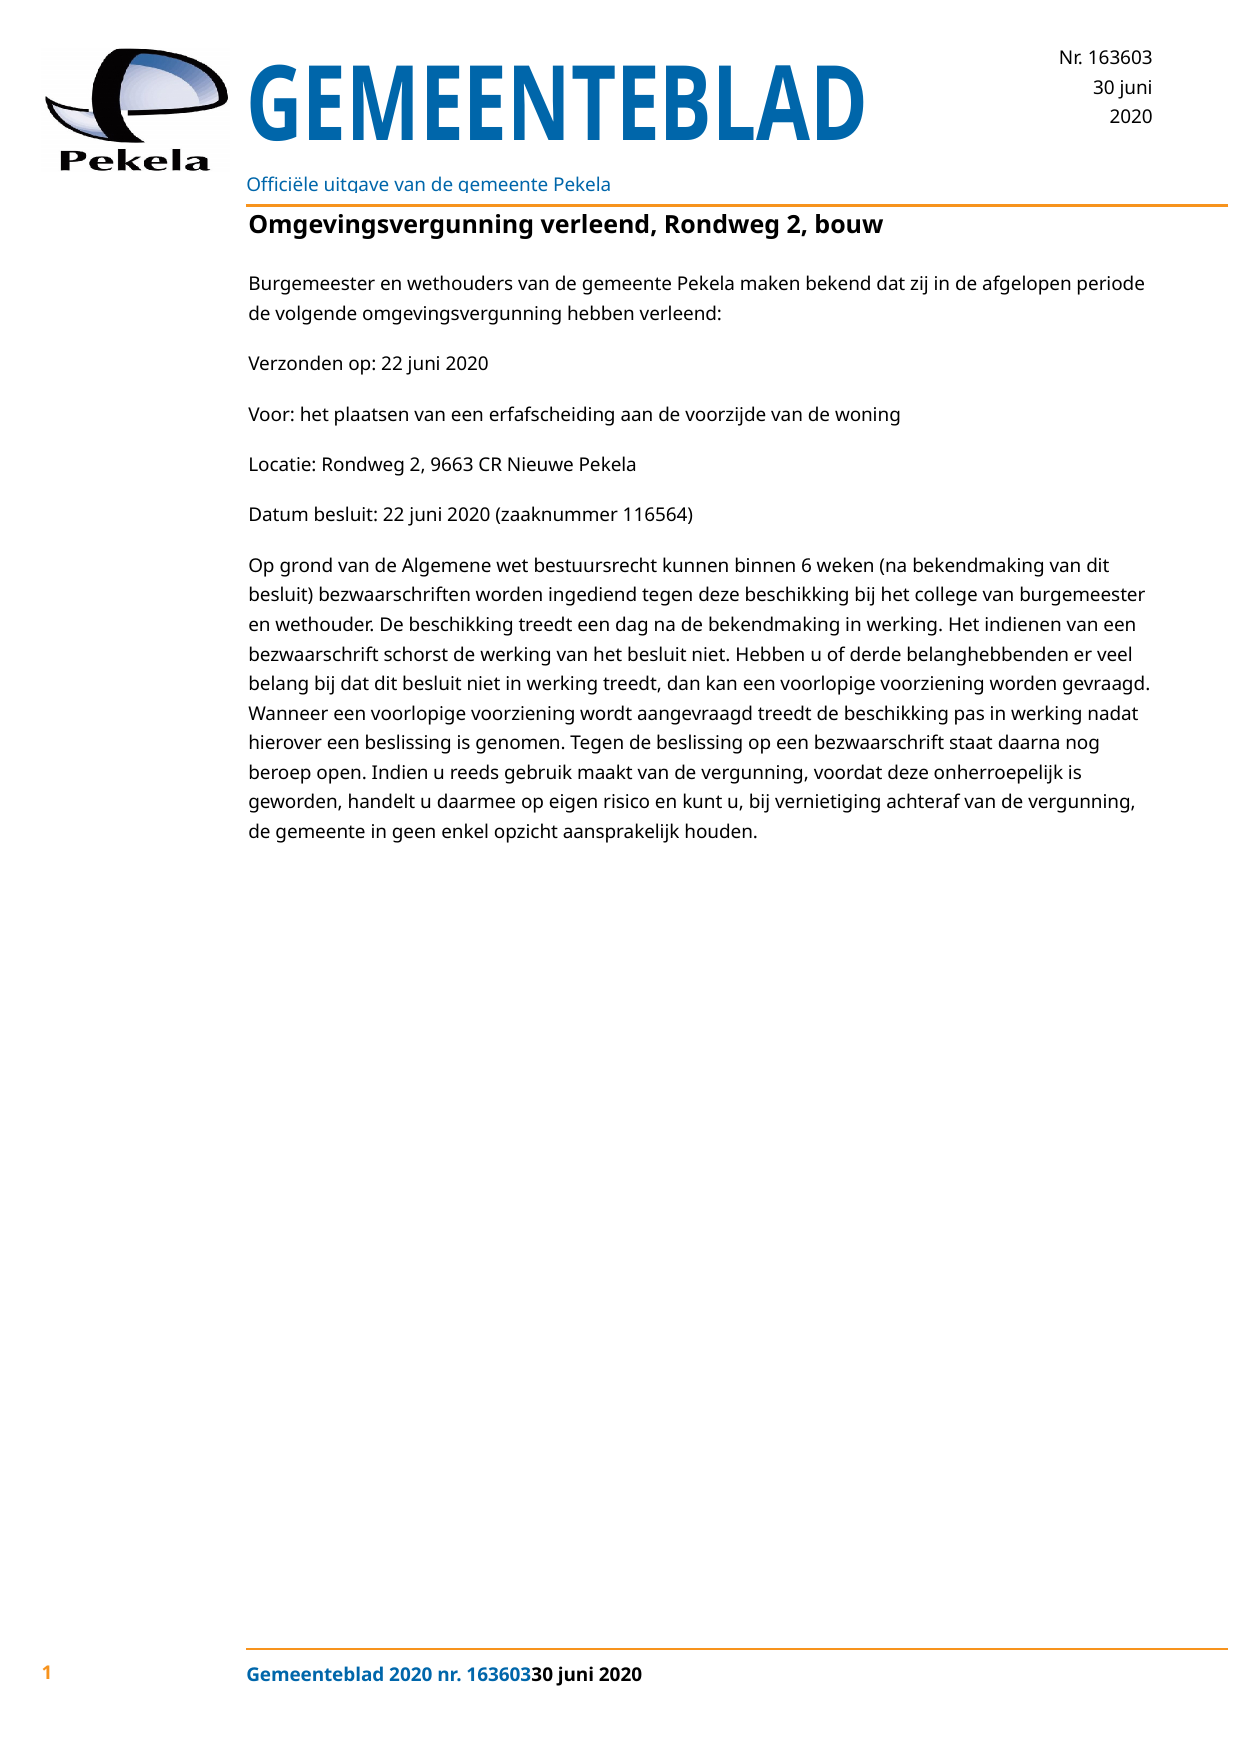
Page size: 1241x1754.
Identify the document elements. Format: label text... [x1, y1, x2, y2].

text Omgevingsvergunning verleend, Rondweg 2, bouw [248, 207, 1152, 241]
text Verzonden op: 22 juni 2020 [248, 350, 1152, 376]
text Burgemeester en wethouders van de gemeente Pekela maken bekend dat zij in de afgelopen periode de volgende omgevingsvergunning hebben verleend: [248, 270, 1152, 326]
text Op grond van de Algemene wet bestuursrecht kunnen binnen 6 weken (na bekendmaking van dit besluit) bezwaarschriften worden ingediend tegen deze beschikking bij het college van burgemeester en wethouder. De beschikking treedt een dag na de bekendmaking in werking. Het indienen van een bezwaarschrift schorst de werking van het besluit niet. Hebben u of derde belanghebbenden er veel belang bij dat dit besluit niet in werking treedt, dan kan een voorlopige voorziening worden gevraagd. Wanneer een voorlopige voorziening wordt aangevraagd treedt de beschikking pas in werking nadat hierover een beslissing is genomen. Tegen de beslissing op een bezwaarschrift staat daarna nog beroep open. Indien u reeds gebruik maakt van de vergunning, voordat deze onherroepelijk is geworden, handelt u daarmee op eigen risico en kunt u, bij vernietiging achteraf van de vergunning, de gemeente in geen enkel opzicht aansprakelijk houden. [248, 552, 1152, 844]
text Voor: het plaatsen van een erfafscheiding aan de voorzijde van de woning [248, 401, 1152, 426]
picture [41, 47, 231, 172]
text Datum besluit: 22 juni 2020 (zaaknummer 116564) [248, 502, 1152, 527]
text Locatie: Rondweg 2, 9663 CR Nieuwe Pekela [248, 451, 1152, 477]
